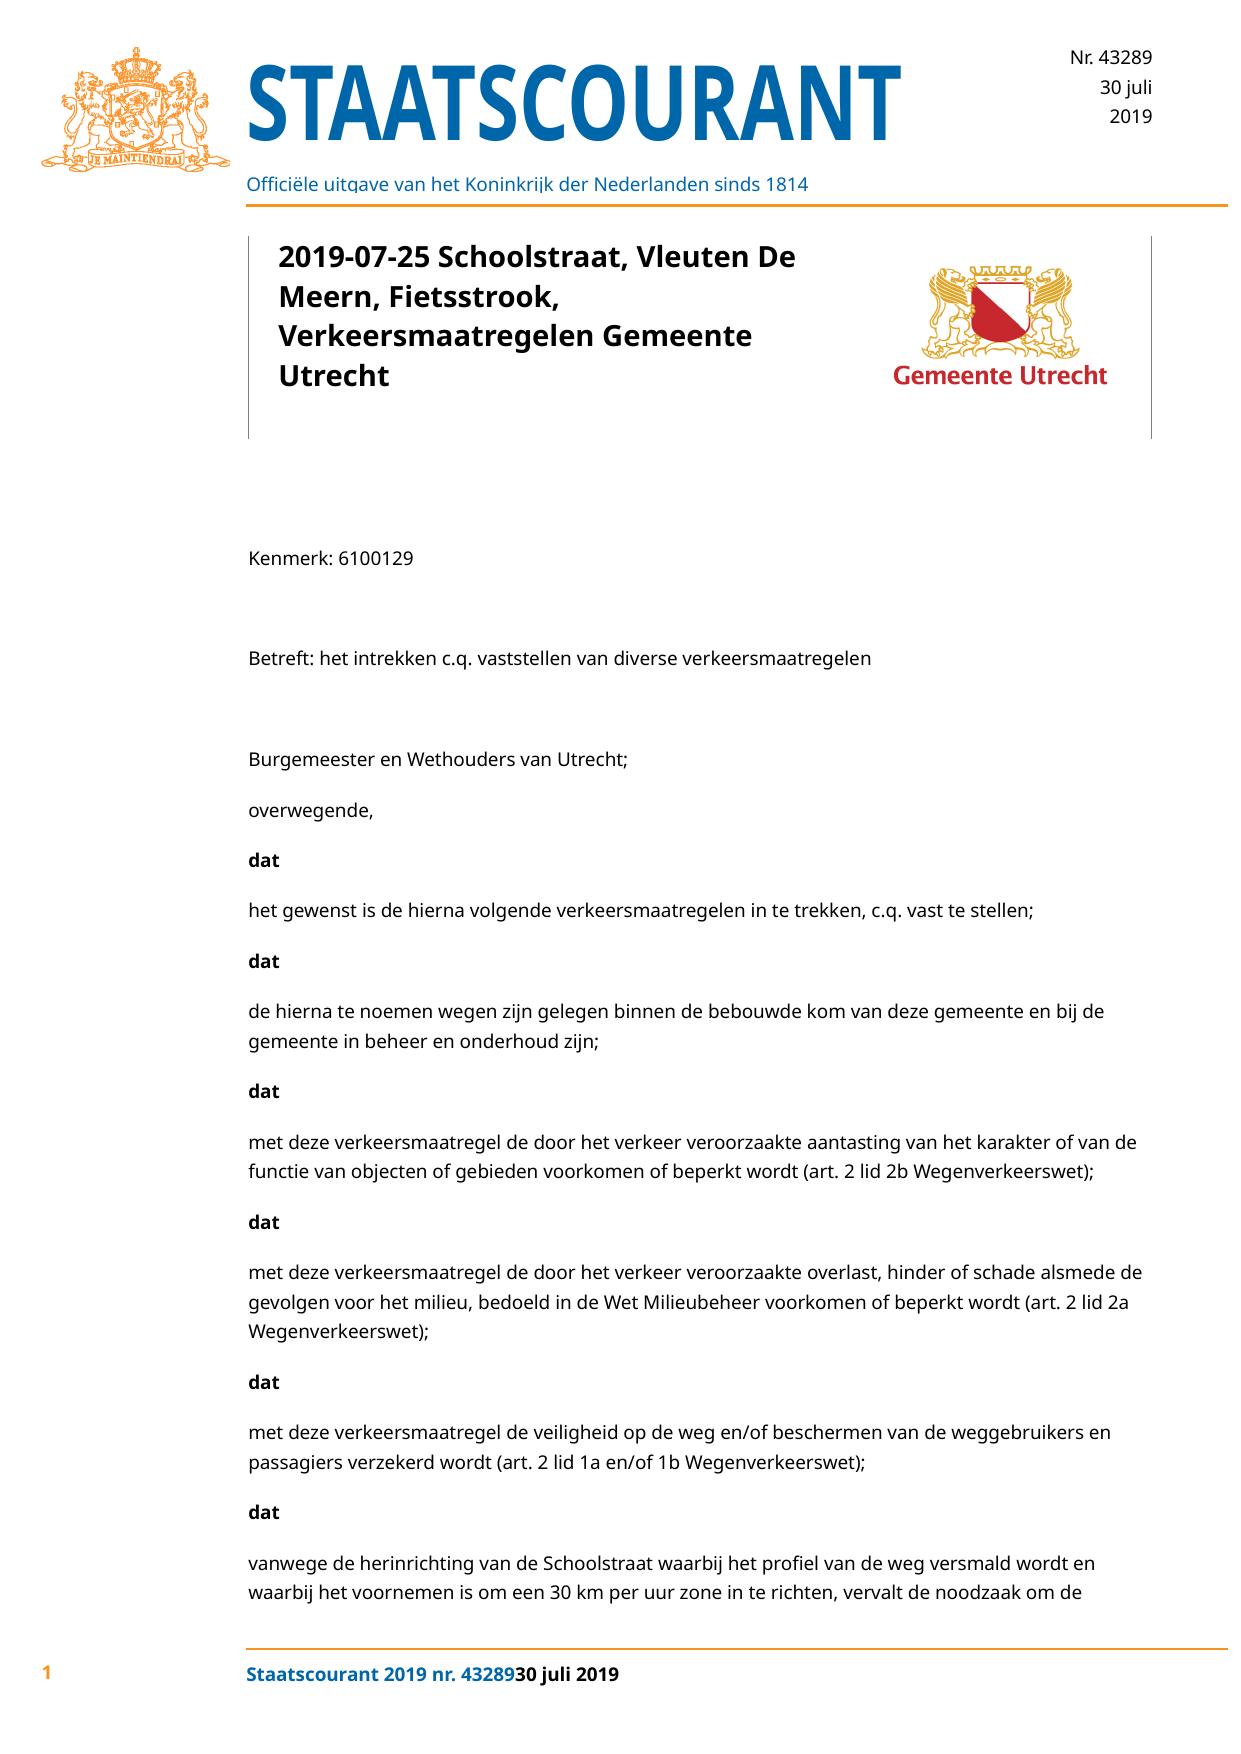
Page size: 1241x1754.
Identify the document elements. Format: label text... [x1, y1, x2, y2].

text met deze verkeersmaatregel de door het verkeer veroorzaakte aantasting van het karakter of van de functie van objecten of gebieden voorkomen of beperkt wordt (art. 2 lid 2b Wegenverkeerswet); [248, 1129, 1152, 1184]
table_header 2019-07-25 Schoolstraat, Vleuten De Meern, Fietsstrook, Verkeersmaatregelen Gemeente Utrecht [249, 236, 850, 439]
text met deze verkeersmaatregel de door het verkeer veroorzaakte overlast, hinder of schade alsmede de gevolgen voor het milieu, bedoeld in de Wet Milieubeheer voorkomen of beperkt wordt (art. 2 lid 2a Wegenverkeerswet); [248, 1259, 1152, 1344]
text Betreft: het intrekken c.q. vaststellen van diverse verkeersmaatregelen [248, 646, 1152, 671]
picture [882, 236, 1119, 414]
text het gewenst is de hierna volgende verkeersmaatregelen in te trekken, c.q. vast te stellen; [248, 898, 1152, 923]
text Burgemeester en Wethouders van Utrecht; [248, 746, 1152, 772]
picture [41, 47, 231, 172]
text dat [248, 1209, 1152, 1235]
text vanwege de herinrichting van de Schoolstraat waarbij het profiel van de weg versmald wordt en waarbij het voornemen is om een 30 km per uur zone in te richten, vervalt de noodzaak om de [248, 1550, 1152, 1605]
table_header [850, 414, 1151, 439]
table_header [850, 236, 882, 413]
text dat [248, 1499, 1152, 1525]
table_header [1119, 236, 1151, 413]
text dat [248, 847, 1152, 873]
text met deze verkeersmaatregel de veiligheid op de weg en/of beschermen van de weggebruikers en passagiers verzekerd wordt (art. 2 lid 1a en/of 1b Wegenverkeerswet); [248, 1419, 1152, 1475]
text dat [248, 1369, 1152, 1395]
text Kenmerk: 6100129 [248, 545, 1152, 571]
text dat [248, 1078, 1152, 1104]
text dat [248, 948, 1152, 974]
text de hierna te noemen wegen zijn gelegen binnen de bebouwde kom van deze gemeente en bij de gemeente in beheer en onderhoud zijn; [248, 998, 1152, 1054]
text overwegende, [248, 797, 1152, 823]
